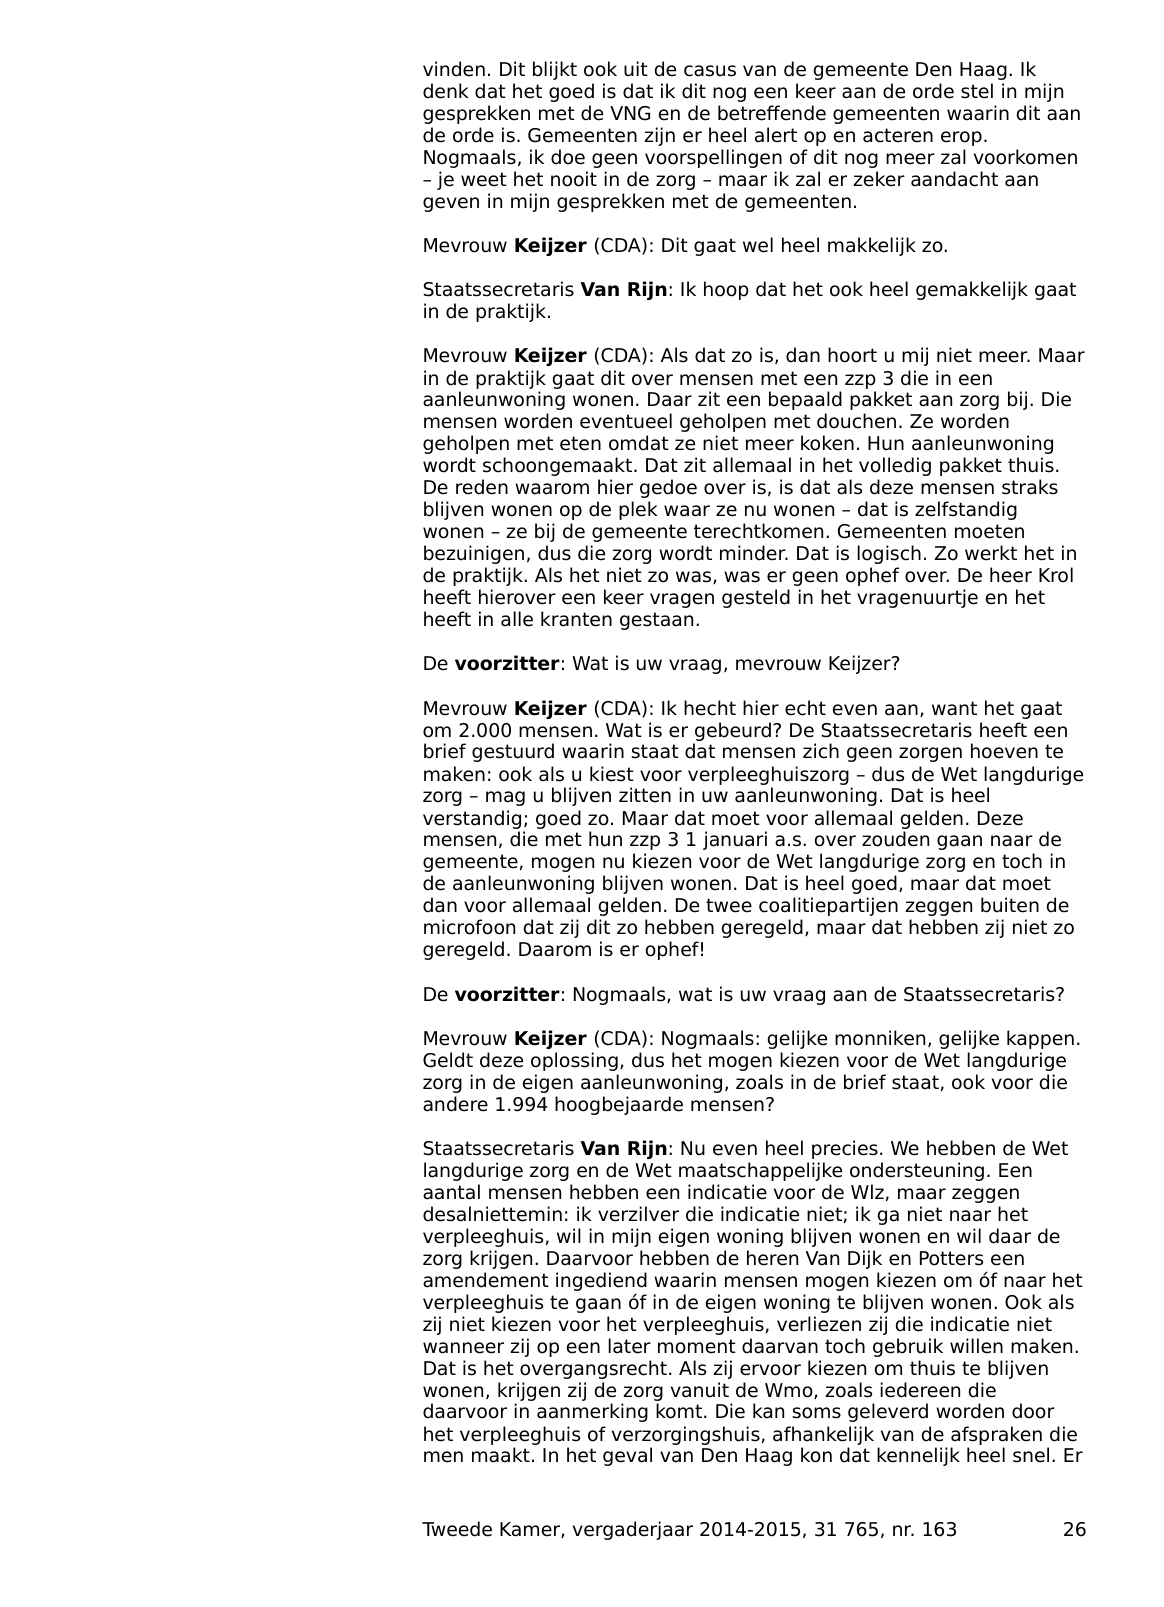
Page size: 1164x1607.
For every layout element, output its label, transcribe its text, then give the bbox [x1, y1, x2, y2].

text Mevrouw Keijzer (CDA): Nogmaals: gelijke monniken, gelijke kappen. Geldt deze oplossing, dus het mogen kiezen voor de Wet langdurige zorg in de eigen aanleunwoning, zoals in de brief staat, ook voor die andere 1.994 hoogbejaarde mensen? [422, 1028, 1087, 1116]
text Staatssecretaris Van Rijn: Ik hoop dat het ook heel gemakkelijk gaat in de praktijk. [422, 279, 1087, 323]
text Mevrouw Keijzer (CDA): Dit gaat wel heel makkelijk zo. [422, 235, 1087, 257]
text Staatssecretaris Van Rijn: Nu even heel precies. We hebben de Wet langdurige zorg en de Wet maatschappelijke ondersteuning. Een aantal mensen hebben een indicatie voor de Wlz, maar zeggen desalniettemin: ik verzilver die indicatie niet; ik ga niet naar het verpleeghuis, wil in mijn eigen woning blijven wonen en wil daar de zorg krijgen. Daarvoor hebben de heren Van Dijk en Potters een amendement ingediend waarin mensen mogen kiezen om óf naar het verpleeghuis te gaan óf in de eigen woning te blijven wonen. Ook als zij niet kiezen voor het verpleeghuis, verliezen zij die indicatie niet wanneer zij op een later moment daarvan toch gebruik willen maken. Dat is het overgangsrecht. Als zij ervoor kiezen om thuis te blijven wonen, krijgen zij de zorg vanuit de Wmo, zoals iedereen die daarvoor in aanmerking komt. Die kan soms geleverd worden door het verpleeghuis of verzorgingshuis, afhankelijk van de afspraken die men maakt. In het geval van Den Haag kon dat kennelijk heel snel. Er [422, 1138, 1087, 1467]
text vinden. Dit blijkt ook uit de casus van de gemeente Den Haag. Ik denk dat het goed is dat ik dit nog een keer aan de orde stel in mijn gesprekken met de VNG en de betreffende gemeenten waarin dit aan de orde is. Gemeenten zijn er heel alert op en acteren erop. Nogmaals, ik doe geen voorspellingen of dit nog meer zal voorkomen – je weet het nooit in de zorg – maar ik zal er zeker aandacht aan geven in mijn gesprekken met de gemeenten. [422, 59, 1087, 213]
text Mevrouw Keijzer (CDA): Als dat zo is, dan hoort u mij niet meer. Maar in de praktijk gaat dit over mensen met een zzp 3 die in een aanleunwoning wonen. Daar zit een bepaald pakket aan zorg bij. Die mensen worden eventueel geholpen met douchen. Ze worden geholpen met eten omdat ze niet meer koken. Hun aanleunwoning wordt schoongemaakt. Dat zit allemaal in het volledig pakket thuis. De reden waarom hier gedoe over is, is dat als deze mensen straks blijven wonen op de plek waar ze nu wonen – dat is zelfstandig wonen – ze bij de gemeente terechtkomen. Gemeenten moeten bezuinigen, dus die zorg wordt minder. Dat is logisch. Zo werkt het in de praktijk. Als het niet zo was, was er geen ophef over. De heer Krol heeft hierover een keer vragen gesteld in het vragenuurtje en het heeft in alle kranten gestaan. [422, 345, 1087, 631]
text De voorzitter: Nogmaals, wat is uw vraag aan de Staatssecretaris? [422, 983, 1087, 1005]
text Mevrouw Keijzer (CDA): Ik hecht hier echt even aan, want het gaat om 2.000 mensen. Wat is er gebeurd? De Staatssecretaris heeft een brief gestuurd waarin staat dat mensen zich geen zorgen hoeven te maken: ook als u kiest voor verpleeghuiszorg – dus de Wet langdurige zorg – mag u blijven zitten in uw aanleunwoning. Dat is heel verstandig; goed zo. Maar dat moet voor allemaal gelden. Deze mensen, die met hun zzp 3 1 januari a.s. over zouden gaan naar de gemeente, mogen nu kiezen voor de Wet langdurige zorg en toch in de aanleunwoning blijven wonen. Dat is heel goed, maar dat moet dan voor allemaal gelden. De twee coalitiepartijen zeggen buiten de microfoon dat zij dit zo hebben geregeld, maar dat hebben zij niet zo geregeld. Daarom is er ophef! [422, 697, 1087, 961]
text De voorzitter: Wat is uw vraag, mevrouw Keijzer? [422, 653, 1087, 675]
